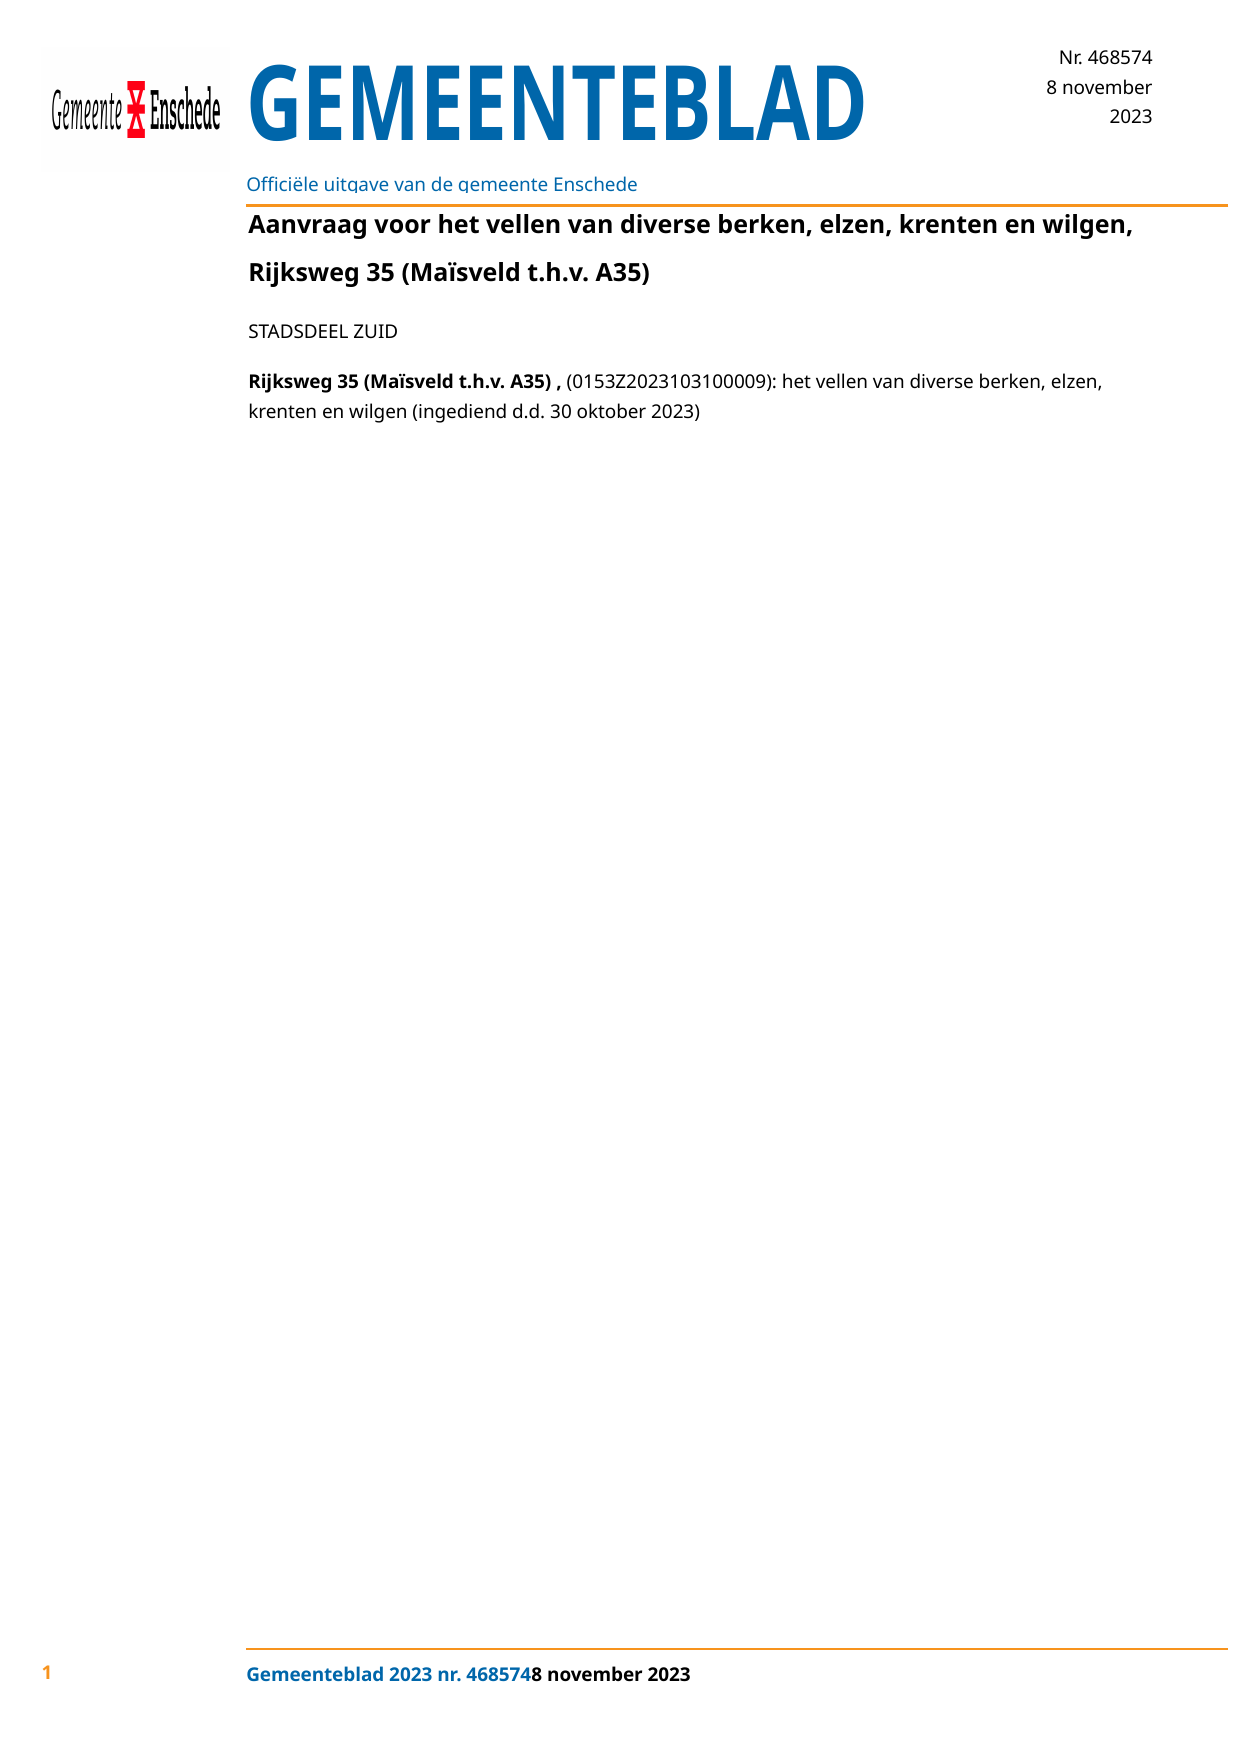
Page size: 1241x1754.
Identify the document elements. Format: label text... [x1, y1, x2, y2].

text Rijksweg 35 (Maïsveld t.h.v. A35) , (0153Z2023103100009): het vellen van diverse berken, elzen, krenten en wilgen (ingediend d.d. 30 oktober 2023) [248, 368, 1152, 424]
text STADSDEEL ZUID [248, 318, 1152, 344]
picture [41, 47, 231, 172]
text Aanvraag voor het vellen van diverse berken, elzen, krenten en wilgen, Rijksweg 35 (Maïsveld t.h.v. A35) [248, 207, 1152, 288]
